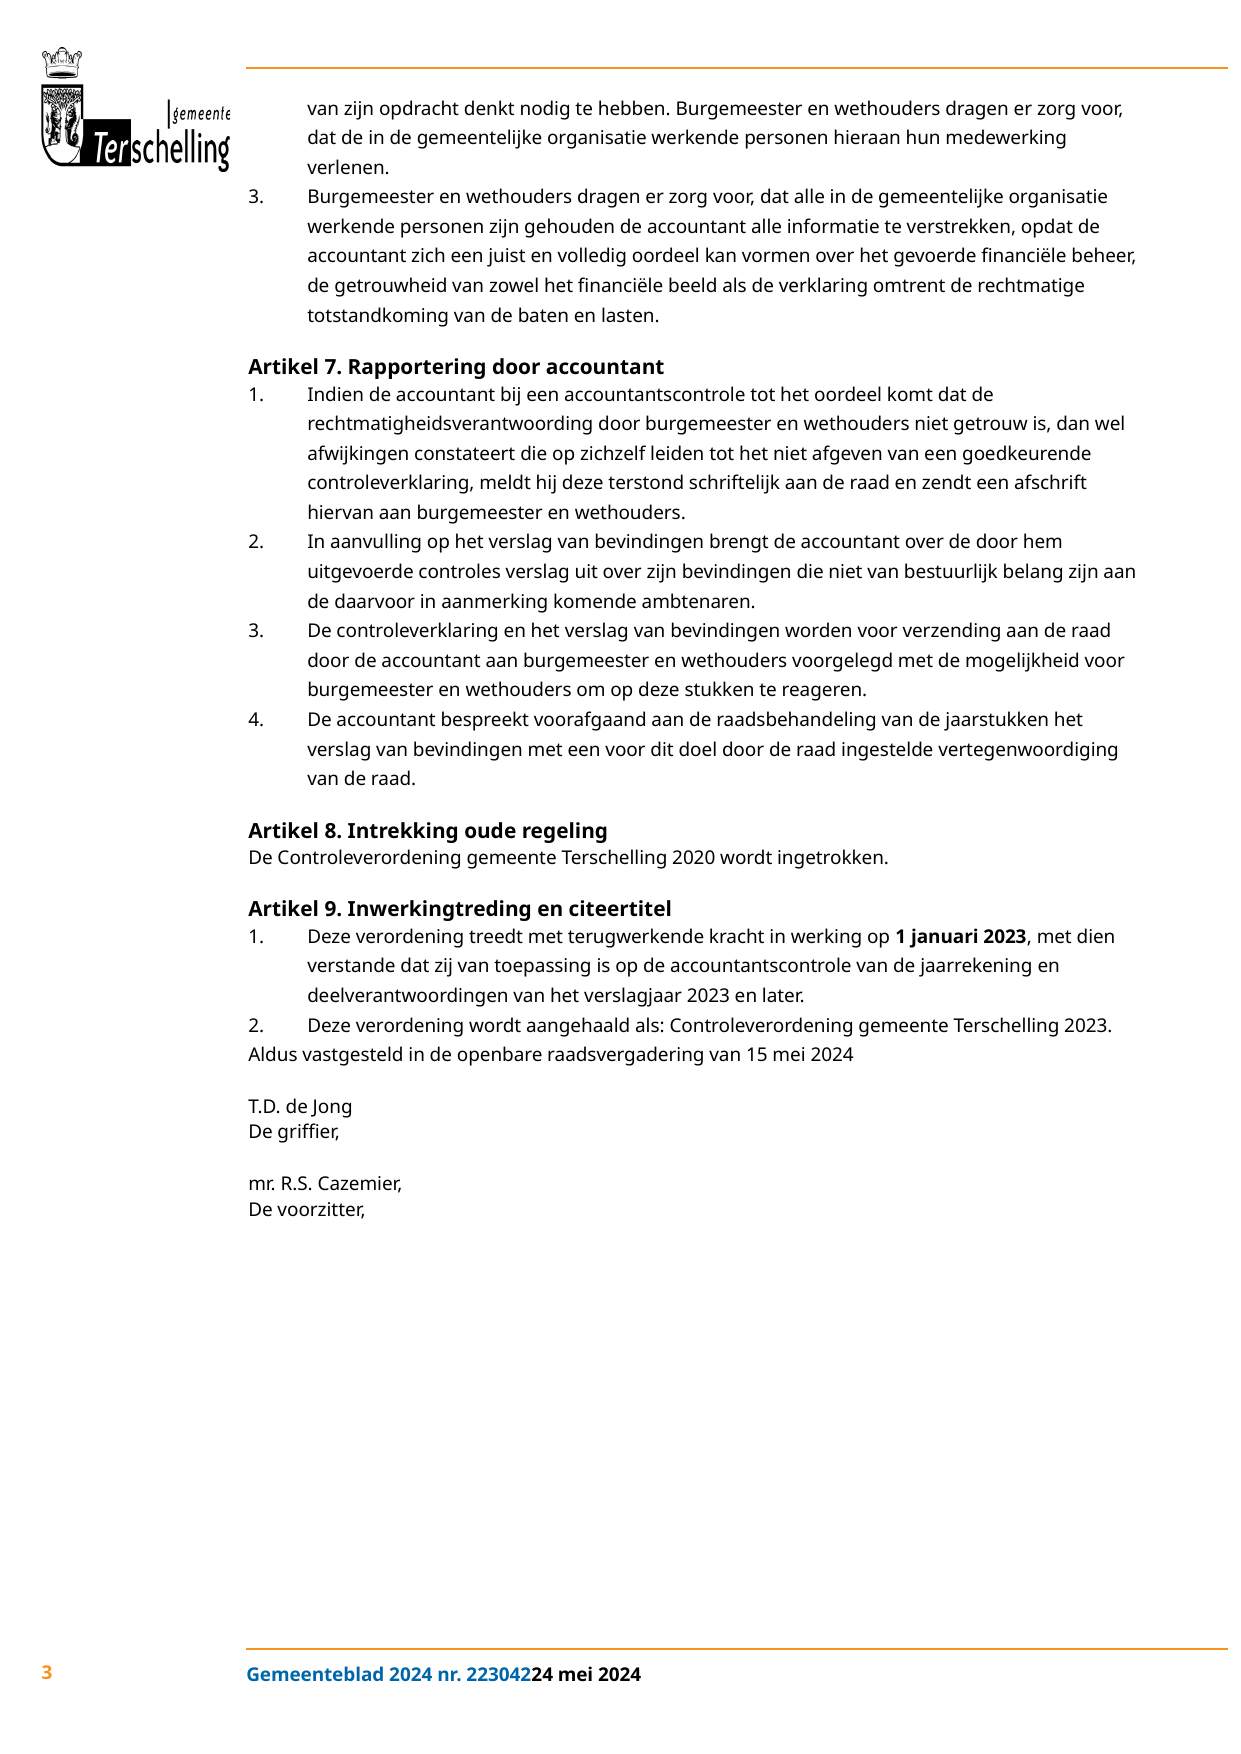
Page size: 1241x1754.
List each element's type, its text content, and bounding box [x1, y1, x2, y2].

list Deze verordening treedt met terugwerkende kracht in werking op 1 januari 2023, met dien verstande dat zij van toepassing is op de accountantscontrole van de jaarrekening en deelverantwoordingen van het verslagjaar 2023 en later. [248, 923, 1152, 1008]
text Aldus vastgesteld in de openbare raadsvergadering van 15 mei 2024 [248, 1041, 1152, 1067]
text Artikel 9. Inwerkingtreding en citeertitel [248, 894, 1152, 923]
list Burgemeester en wethouders dragen er zorg voor, dat alle in de gemeentelijke organisatie werkende personen zijn gehouden de accountant alle informatie te verstrekken, opdat de accountant zich een juist en volledig oordeel kan vormen over het gevoerde financiële beheer, de getrouwheid van zowel het financiële beeld als de verklaring omtrent de rechtmatige totstandkoming van de baten en lasten. [248, 183, 1152, 328]
text De Controleverordening gemeente Terschelling 2020 wordt ingetrokken. [248, 844, 1152, 870]
list Deze verordening wordt aangehaald als: Controleverordening gemeente Terschelling 2023. [248, 1012, 1152, 1037]
text mr. R.S. Cazemier, [248, 1170, 1152, 1196]
picture [41, 47, 231, 172]
list Indien de accountant bij een accountantscontrole tot het oordeel komt dat de rechtmatigheidsverantwoording door burgemeester en wethouders niet getrouw is, dan wel afwijkingen constateert die op zichzelf leiden tot het niet afgeven van een goedkeurende controleverklaring, meldt hij deze terstond schriftelijk aan de raad en zendt een afschrift hiervan aan burgemeester en wethouders. [248, 381, 1152, 525]
list De controleverklaring en het verslag van bevindingen worden voor verzending aan de raad door de accountant aan burgemeester en wethouders voorgelegd met de mogelijkheid voor burgemeester en wethouders om op deze stukken te reageren. [248, 617, 1152, 702]
list In aanvulling op het verslag van bevindingen brengt de accountant over de door hem uitgevoerde controles verslag uit over zijn bevindingen die niet van bestuurlijk belang zijn aan de daarvoor in aanmerking komende ambtenaren. [248, 529, 1152, 613]
list van zijn opdracht denkt nodig te hebben. Burgemeester en wethouders dragen er zorg voor, dat de in de gemeentelijke organisatie werkende personen hieraan hun medewerking verlenen. [248, 95, 1152, 180]
text T.D. de Jong [248, 1093, 1152, 1118]
text Artikel 7. Rapportering door accountant [248, 352, 1152, 381]
text De griffier, [248, 1118, 1152, 1144]
list De accountant bespreekt voorafgaand aan de raadsbehandeling van de jaarstukken het verslag van bevindingen met een voor dit doel door de raad ingestelde vertegenwoordiging van de raad. [248, 706, 1152, 791]
text De voorzitter, [248, 1196, 1152, 1221]
text Artikel 8. Intrekking oude regeling [248, 816, 1152, 844]
